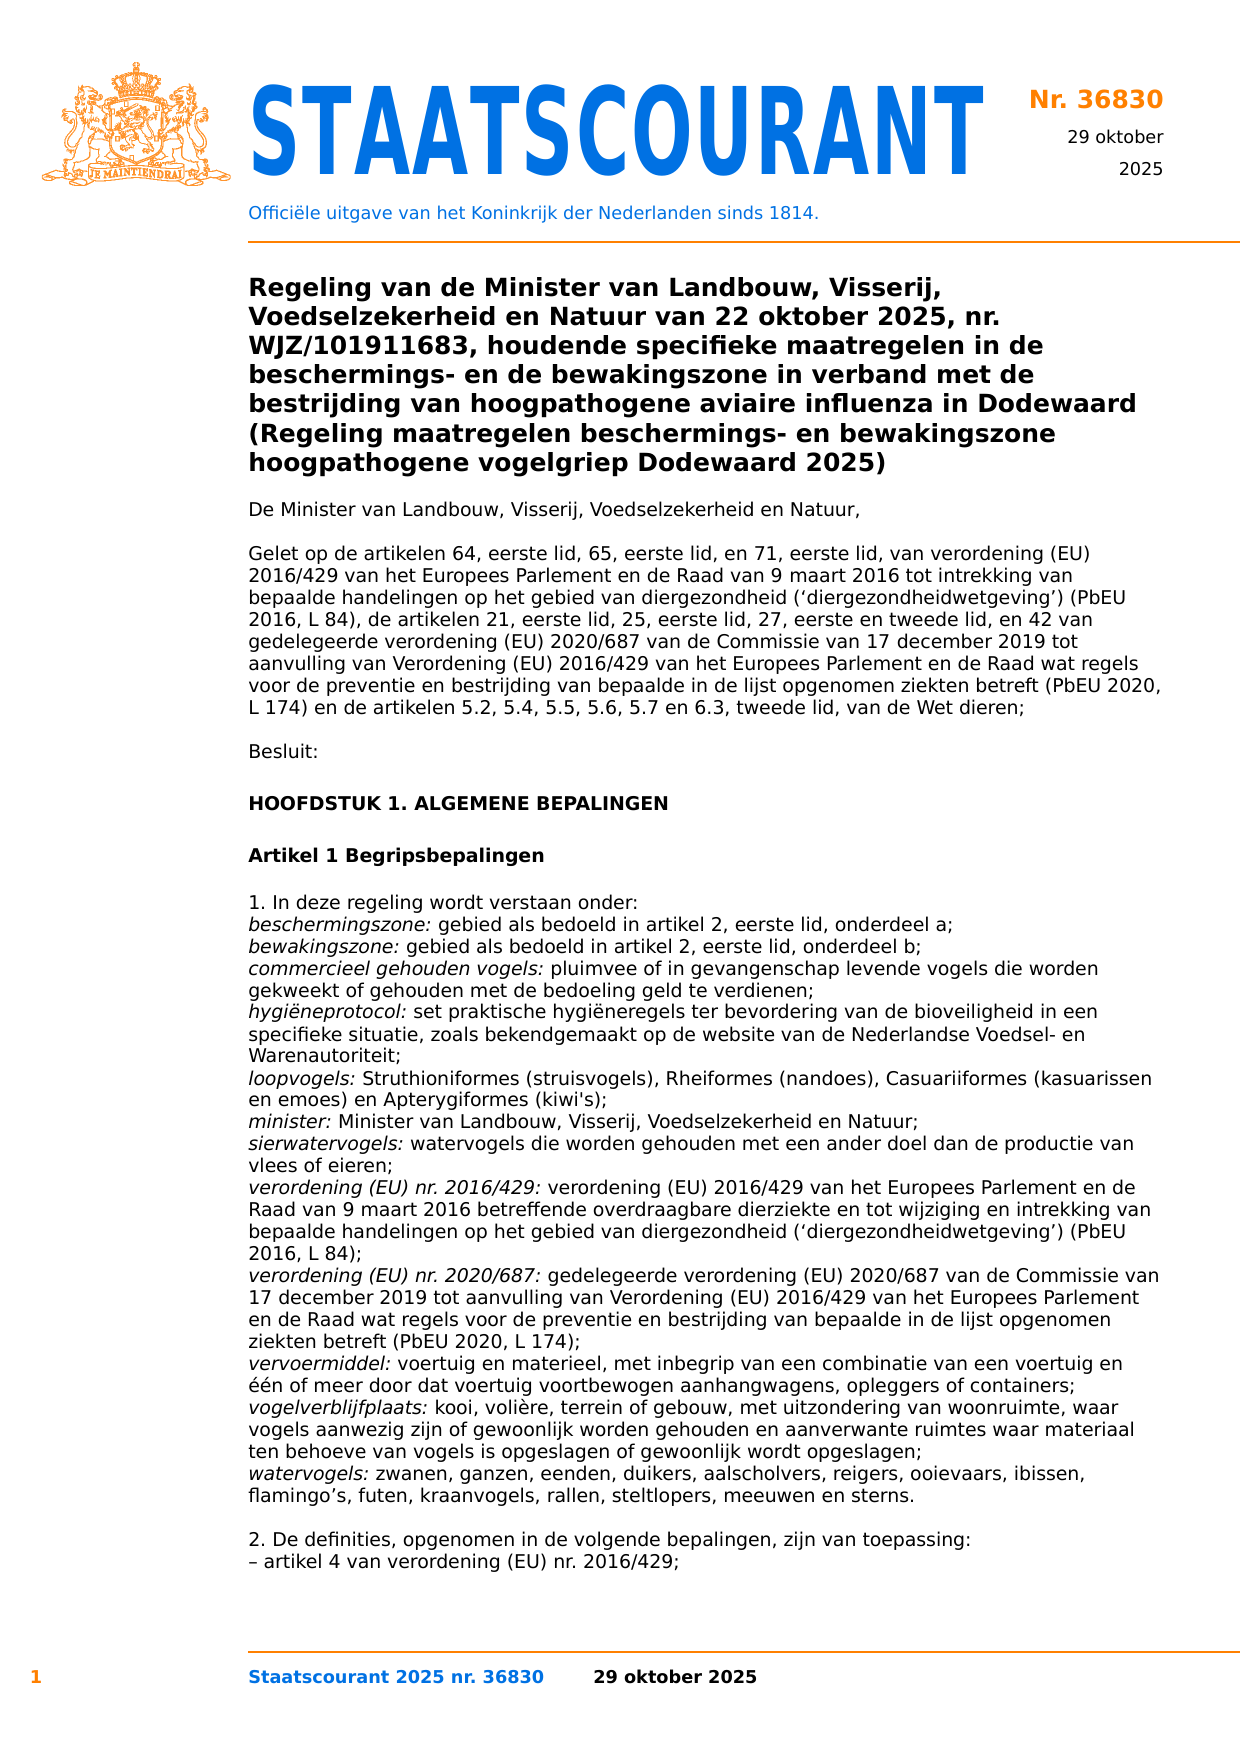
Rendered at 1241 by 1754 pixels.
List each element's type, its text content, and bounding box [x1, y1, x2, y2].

subtitle HOOFDSTUK 1. ALGEMENE BEPALINGEN [248, 793, 1163, 814]
text vogelverblijfplaats: kooi, volière, terrein of gebouw, met uitzondering van woonruimte, waar vogels aanwezig zijn of gewoonlijk worden gehouden en aanverwante ruimtes waar materiaal ten behoeve van vogels is opgeslagen of gewoonlijk wordt opgeslagen; [248, 1397, 1163, 1463]
table_header Nr. 36830 [998, 62, 1240, 121]
table_cell 2025 [998, 153, 1240, 203]
text loopvogels: Struthioniformes (struisvogels), Rheiformes (nandoes), Casuariiformes (kasuarissen en emoes) en Apterygiformes (kiwi's); [248, 1067, 1163, 1111]
text hygiëneprotocol: set praktische hygiëneregels ter bevordering van de bioveiligheid in een specifieke situatie, zoals bekendgemaakt op de website van de Nederlandse Voedsel- en Warenautoriteit; [248, 1001, 1163, 1067]
picture [41, 62, 231, 186]
table_header [25, 62, 248, 241]
text – artikel 4 van verordening (EU) nr. 2016/429; [248, 1551, 1163, 1573]
text 2. De definities, opgenomen in de volgende bepalingen, zijn van toepassing: [248, 1529, 1163, 1551]
text minister: Minister van Landbouw, Visserij, Voedselzekerheid en Natuur; [248, 1111, 1163, 1133]
text verordening (EU) nr. 2016/429: verordening (EU) 2016/429 van het Europees Parlement en de Raad van 9 maart 2016 betreffende overdraagbare dierziekte en tot wijziging en intrekking van bepaalde handelingen op het gebied van diergezondheid (‘diergezondheidwetgeving’) (PbEU 2016, L 84); [248, 1177, 1163, 1265]
table_cell Officiële uitgave van het Koninkrijk der Nederlanden sinds 1814. [248, 203, 1240, 241]
text bewakingszone: gebied als bedoeld in artikel 2, eerste lid, onderdeel b; [248, 936, 1163, 957]
text Besluit: [248, 741, 1163, 763]
text beschermingszone: gebied als bedoeld in artikel 2, eerste lid, onderdeel a; [248, 913, 1163, 936]
subtitle Regeling van de Minister van Landbouw, Visserij, Voedselzekerheid en Natuur van 22 oktober 2025, nr. WJZ/101911683, houdende specifieke maatregelen in de beschermings- en de bewakingszone in verband met de bestrijding van hoogpathogene aviaire influenza in Dodewaard (Regeling maatregelen beschermings- en bewakingszone hoogpathogene vogelgriep Dodewaard 2025) [248, 273, 1163, 477]
text verordening (EU) nr. 2020/687: gedelegeerde verordening (EU) 2020/687 van de Commissie van 17 december 2019 tot aanvulling van Verordening (EU) 2016/429 van het Europees Parlement en de Raad wat regels voor de preventie en bestrijding van bepaalde in de lijst opgenomen ziekten betreft (PbEU 2020, L 174); [248, 1265, 1163, 1353]
text 1. In deze regeling wordt verstaan onder: [248, 892, 1163, 913]
table_cell 29 oktober [998, 121, 1240, 153]
text vervoermiddel: voertuig en materieel, met inbegrip van een combinatie van een voertuig en één of meer door dat voertuig voortbewogen aanhangwagens, opleggers of containers; [248, 1353, 1163, 1397]
text sierwatervogels: watervogels die worden gehouden met een ander doel dan de productie van vlees of eieren; [248, 1133, 1163, 1177]
text commercieel gehouden vogels: pluimvee of in gevangenschap levende vogels die worden gekweekt of gehouden met de bedoeling geld te verdienen; [248, 957, 1163, 1001]
text watervogels: zwanen, ganzen, eenden, duikers, aalscholvers, reigers, ooievaars, ibissen, flamingo’s, futen, kraanvogels, rallen, steltlopers, meeuwen en sterns. [248, 1463, 1163, 1507]
text Gelet op de artikelen 64, eerste lid, 65, eerste lid, en 71, eerste lid, van verordening (EU) 2016/429 van het Europees Parlement en de Raad van 9 maart 2016 tot intrekking van bepaalde handelingen op het gebied van diergezondheid (‘diergezondheidwetgeving’) (PbEU 2016, L 84), de artikelen 21, eerste lid, 25, eerste lid, 27, eerste en tweede lid, en 42 van gedelegeerde verordening (EU) 2020/687 van de Commissie van 17 december 2019 tot aanvulling van Verordening (EU) 2016/429 van het Europees Parlement en de Raad wat regels voor de preventie en bestrijding van bepaalde in de lijst opgenomen ziekten betreft (PbEU 2020, L 174) en de artikelen 5.2, 5.4, 5.5, 5.6, 5.7 en 6.3, tweede lid, van de Wet dieren; [248, 543, 1163, 719]
subtitle Artikel 1 Begripsbepalingen [248, 844, 1163, 867]
table_header STAATSCOURANT [248, 62, 998, 203]
text De Minister van Landbouw, Visserij, Voedselzekerheid en Natuur, [248, 499, 1163, 521]
